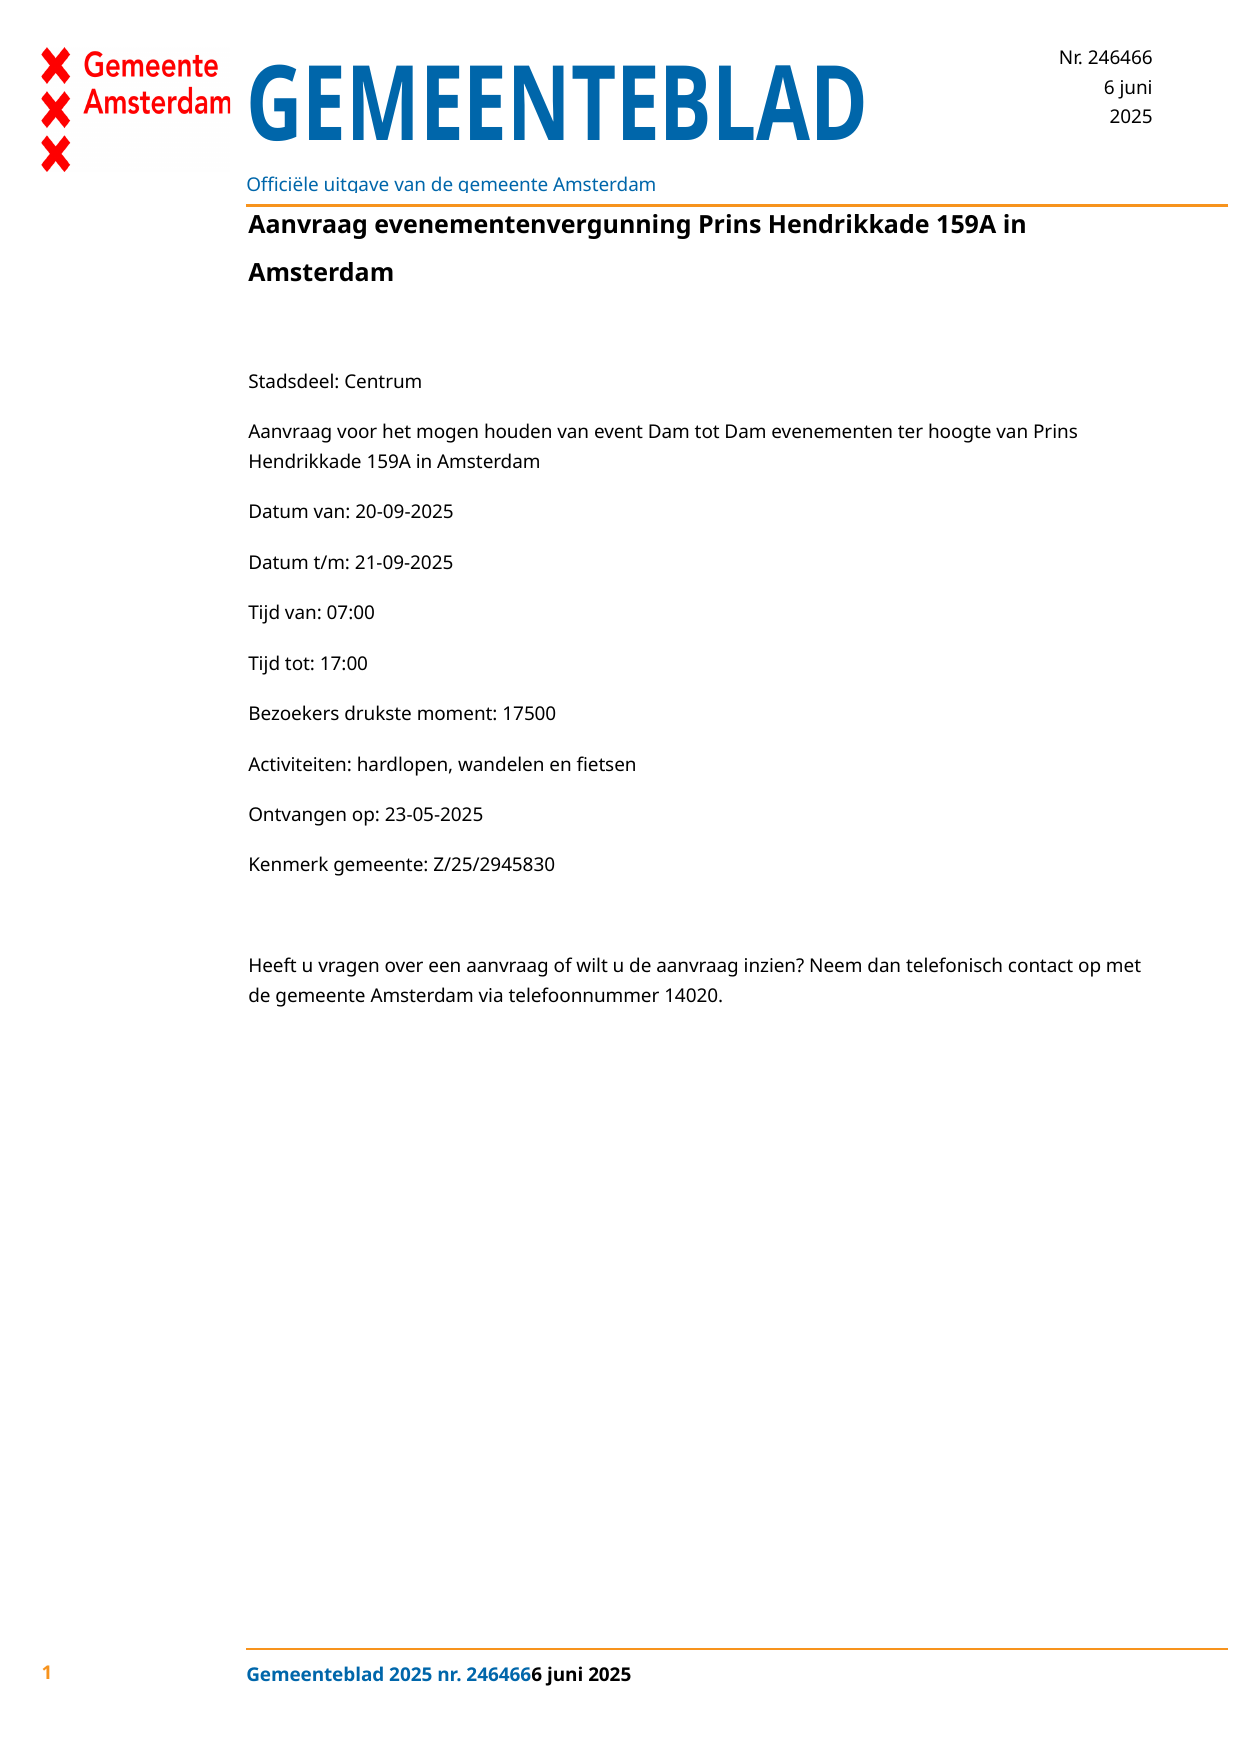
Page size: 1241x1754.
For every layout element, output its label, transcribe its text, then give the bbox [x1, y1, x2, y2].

text Tijd van: 07:00 [248, 599, 1152, 625]
text Activiteiten: hardlopen, wandelen en fietsen [248, 751, 1152, 777]
picture [41, 47, 231, 172]
text Stadsdeel: Centrum [248, 368, 1152, 394]
text Tijd tot: 17:00 [248, 650, 1152, 676]
text Datum t/m: 21-09-2025 [248, 549, 1152, 575]
text Datum van: 20-09-2025 [248, 499, 1152, 524]
text Aanvraag evenementenvergunning Prins Hendrikkade 159A in Amsterdam [248, 207, 1152, 288]
text Aanvraag voor het mogen houden van event Dam tot Dam evenementen ter hoogte van Prins Hendrikkade 159A in Amsterdam [248, 419, 1152, 474]
text Bezoekers drukste moment: 17500 [248, 700, 1152, 726]
text Ontvangen op: 23-05-2025 [248, 801, 1152, 827]
text Heeft u vragen over een aanvraag of wilt u de aanvraag inzien? Neem dan telefonisch contact op met de gemeente Amsterdam via telefoonnummer 14020. [248, 952, 1152, 1008]
text Kenmerk gemeente: Z/25/2945830 [248, 852, 1152, 877]
